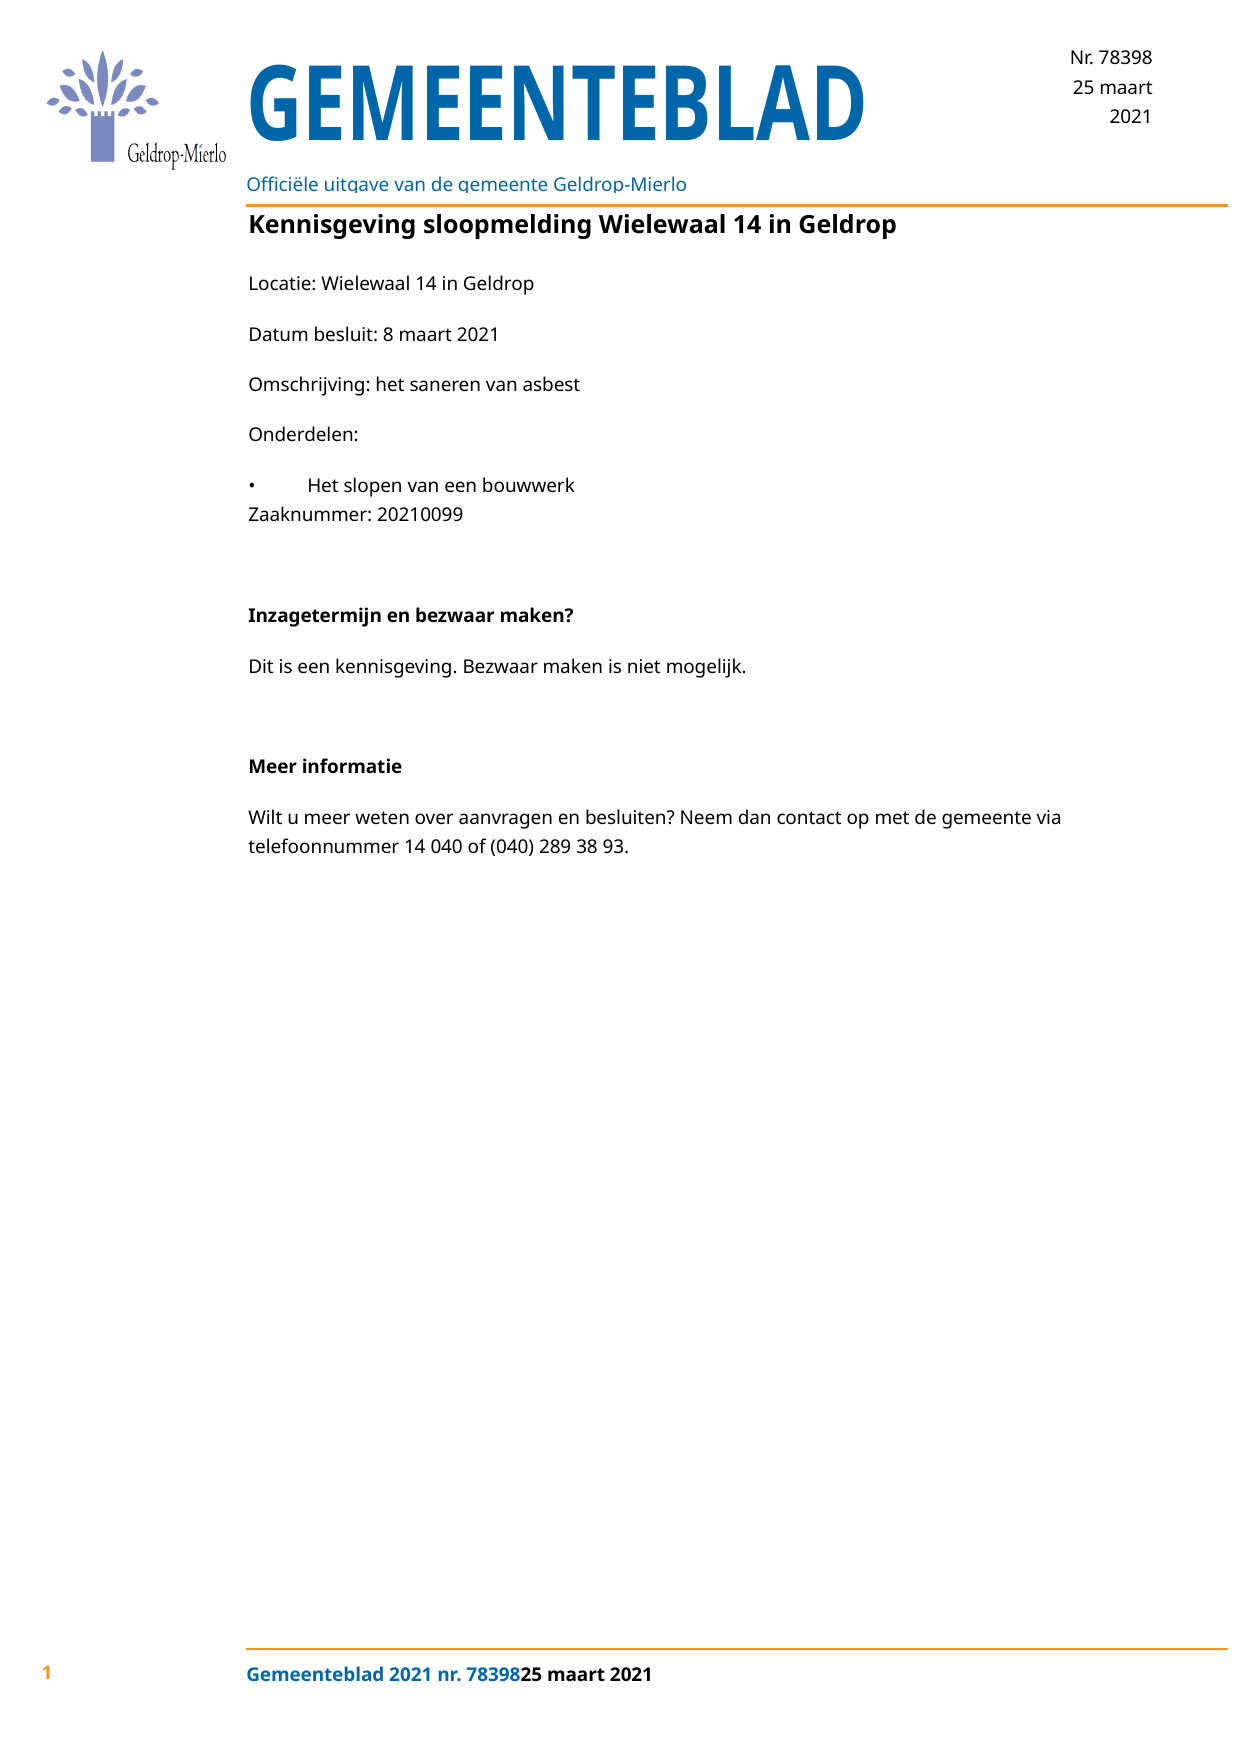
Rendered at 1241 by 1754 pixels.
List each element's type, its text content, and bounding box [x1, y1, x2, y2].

list Het slopen van een bouwwerk [248, 472, 1152, 498]
text Omschrijving: het saneren van asbest [248, 371, 1152, 397]
text Inzagetermijn en bezwaar maken? [248, 602, 1152, 628]
text Wilt u meer weten over aanvragen en besluiten? Neem dan contact op met de gemeente via telefoonnummer 14 040 of (040) 289 38 93. [248, 804, 1152, 859]
text Locatie: Wielewaal 14 in Geldrop [248, 270, 1152, 296]
picture [41, 47, 231, 172]
text Meer informatie [248, 754, 1152, 779]
text Dit is een kennisgeving. Bezwaar maken is niet mogelijk. [248, 653, 1152, 678]
text Datum besluit: 8 maart 2021 [248, 321, 1152, 346]
text Zaaknummer: 20210099 [248, 502, 1152, 527]
text Onderdelen: [248, 422, 1152, 447]
text Kennisgeving sloopmelding Wielewaal 14 in Geldrop [248, 207, 1152, 241]
